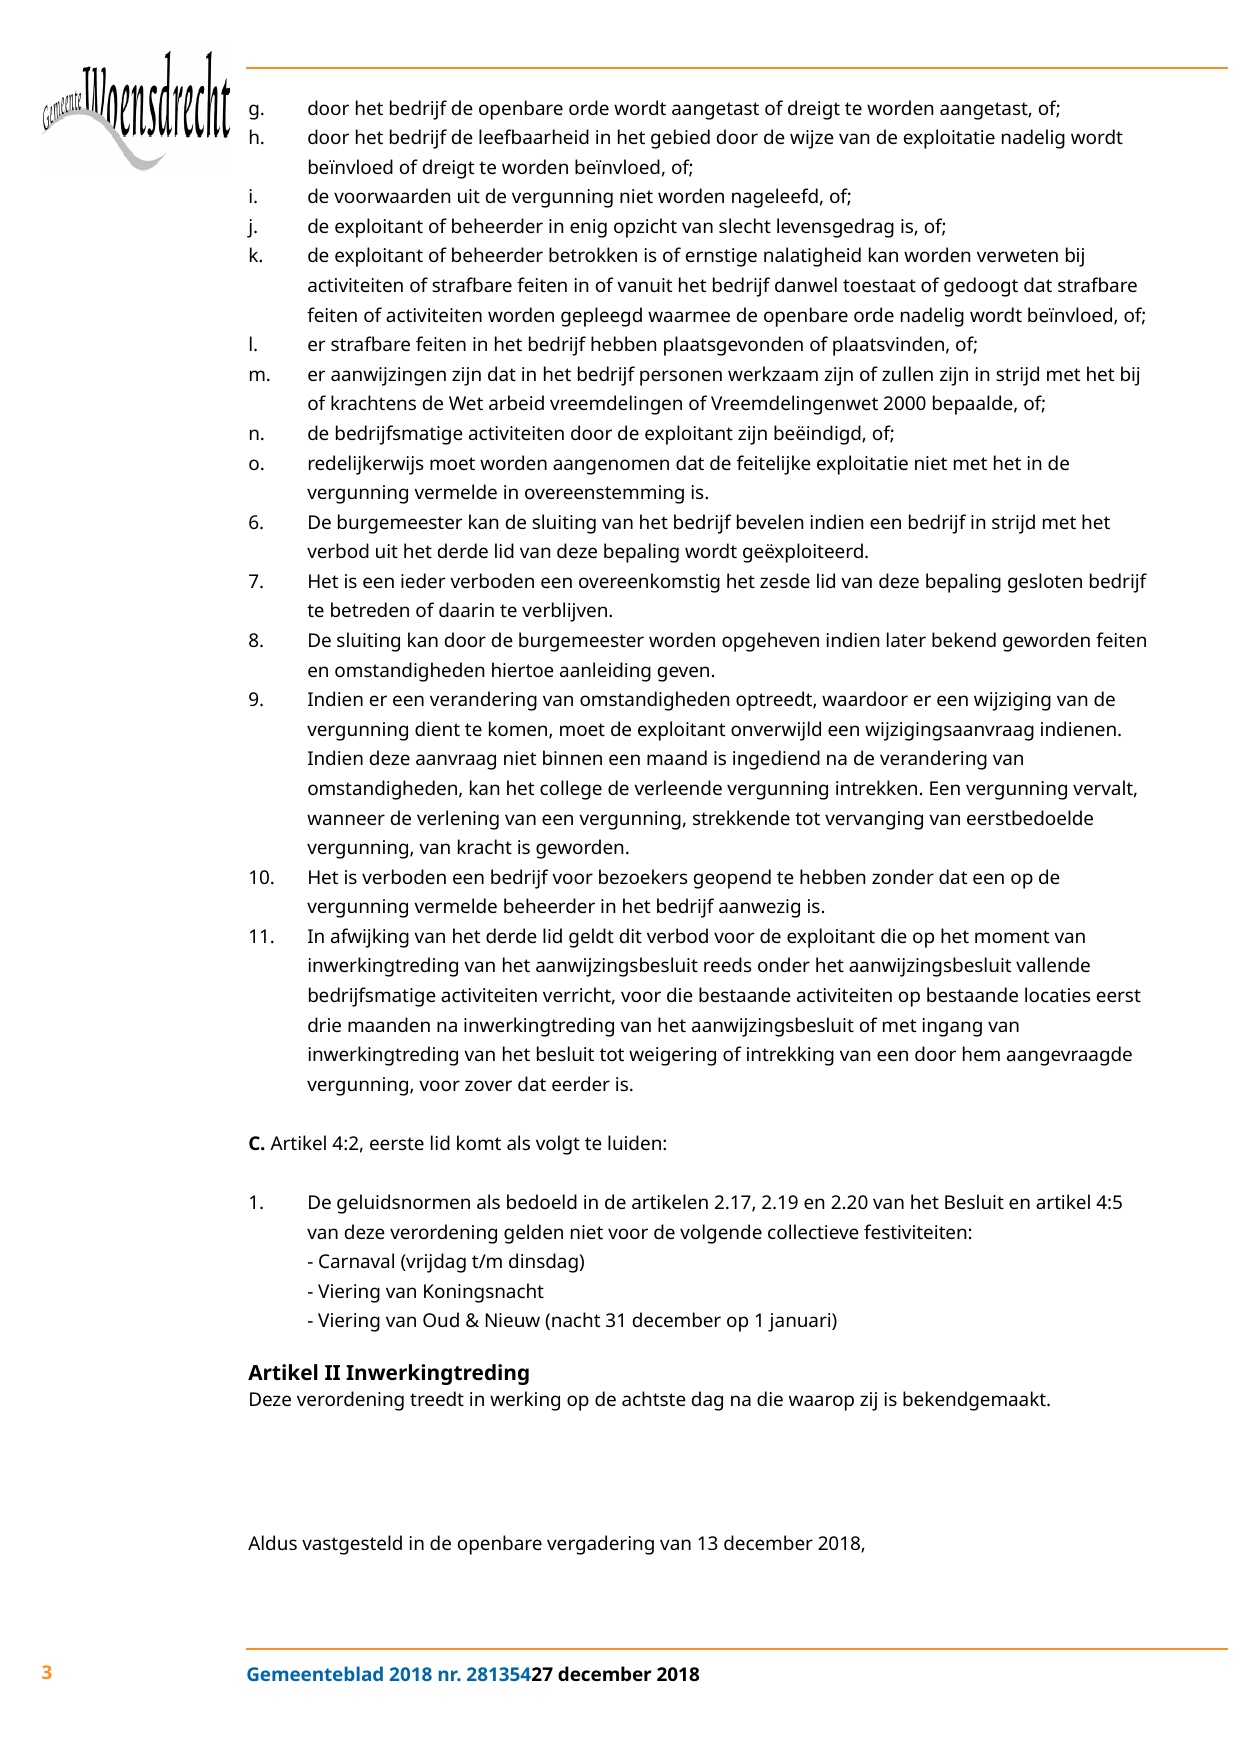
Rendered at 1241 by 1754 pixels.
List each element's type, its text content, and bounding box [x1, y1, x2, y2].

list de bedrijfsmatige activiteiten door de exploitant zijn beëindigd, of; [248, 420, 1152, 446]
list de exploitant of beheerder in enig opzicht van slecht levensgedrag is, of; [248, 213, 1152, 239]
list De geluidsnormen als bedoeld in de artikelen 2.17, 2.19 en 2.20 van het Besluit en artikel 4:5 van deze verordening gelden niet voor de volgende collectieve festiviteiten: [248, 1189, 1152, 1245]
list De burgemeester kan de sluiting van het bedrijf bevelen indien een bedrijf in strijd met het verbod uit het derde lid van deze bepaling wordt geëxploiteerd. [248, 509, 1152, 564]
list De sluiting kan door de burgemeester worden opgeheven indien later bekend geworden feiten en omstandigheden hiertoe aanleiding geven. [248, 627, 1152, 683]
list de voorwaarden uit de vergunning niet worden nageleefd, of; [248, 183, 1152, 209]
list - Viering van Oud & Nieuw (nacht 31 december op 1 januari) [248, 1308, 1152, 1333]
list Het is een ieder verboden een overeenkomstig het zesde lid van deze bepaling gesloten bedrijf te betreden of daarin te verblijven. [248, 568, 1152, 623]
list Het is verboden een bedrijf voor bezoekers geopend te hebben zonder dat een op de vergunning vermelde beheerder in het bedrijf aanwezig is. [248, 864, 1152, 919]
list er strafbare feiten in het bedrijf hebben plaatsgevonden of plaatsvinden, of; [248, 331, 1152, 357]
list Indien er een verandering van omstandigheden optreedt, waardoor er een wijziging van de vergunning dient te komen, moet de exploitant onverwijld een wijzigingsaanvraag indienen. Indien deze aanvraag niet binnen een maand is ingediend na de verandering van omstandigheden, kan het college de verleende vergunning intrekken. Een vergunning vervalt, wanneer de verlening van een vergunning, strekkende tot vervanging van eerstbedoelde vergunning, van kracht is geworden. [248, 686, 1152, 860]
list door het bedrijf de leefbaarheid in het gebied door de wijze van de exploitatie nadelig wordt beïnvloed of dreigt te worden beïnvloed, of; [248, 124, 1152, 180]
list er aanwijzingen zijn dat in het bedrijf personen werkzaam zijn of zullen zijn in strijd met het bij of krachtens de Wet arbeid vreemdelingen of Vreemdelingenwet 2000 bepaalde, of; [248, 361, 1152, 416]
picture [41, 47, 231, 172]
text Deze verordening treedt in werking op de achtste dag na die waarop zij is bekendgemaakt. [248, 1387, 1152, 1412]
list - Carnaval (vrijdag t/m dinsdag) [248, 1248, 1152, 1274]
list de exploitant of beheerder betrokken is of ernstige nalatigheid kan worden verweten bij activiteiten of strafbare feiten in of vanuit het bedrijf danwel toestaat of gedoogt dat strafbare feiten of activiteiten worden gepleegd waarmee de openbare orde nadelig wordt beïnvloed, of; [248, 243, 1152, 328]
text Aldus vastgesteld in de openbare vergadering van 13 december 2018, [248, 1531, 1152, 1556]
text Artikel II Inwerkingtreding [248, 1358, 1152, 1387]
list In afwijking van het derde lid geldt dit verbod voor de exploitant die op het moment van inwerkingtreding van het aanwijzingsbesluit reeds onder het aanwijzingsbesluit vallende bedrijfsmatige activiteiten verricht, voor die bestaande activiteiten op bestaande locaties eerst drie maanden na inwerkingtreding van het aanwijzingsbesluit of met ingang van inwerkingtreding van het besluit tot weigering of intrekking van een door hem aangevraagde vergunning, voor zover dat eerder is. [248, 923, 1152, 1097]
list redelijkerwijs moet worden aangenomen dat de feitelijke exploitatie niet met het in de vergunning vermelde in overeenstemming is. [248, 450, 1152, 505]
text C. Artikel 4:2, eerste lid komt als volgt te luiden: [248, 1130, 1152, 1156]
list - Viering van Koningsnacht [248, 1278, 1152, 1304]
list door het bedrijf de openbare orde wordt aangetast of dreigt te worden aangetast, of; [248, 95, 1152, 121]
